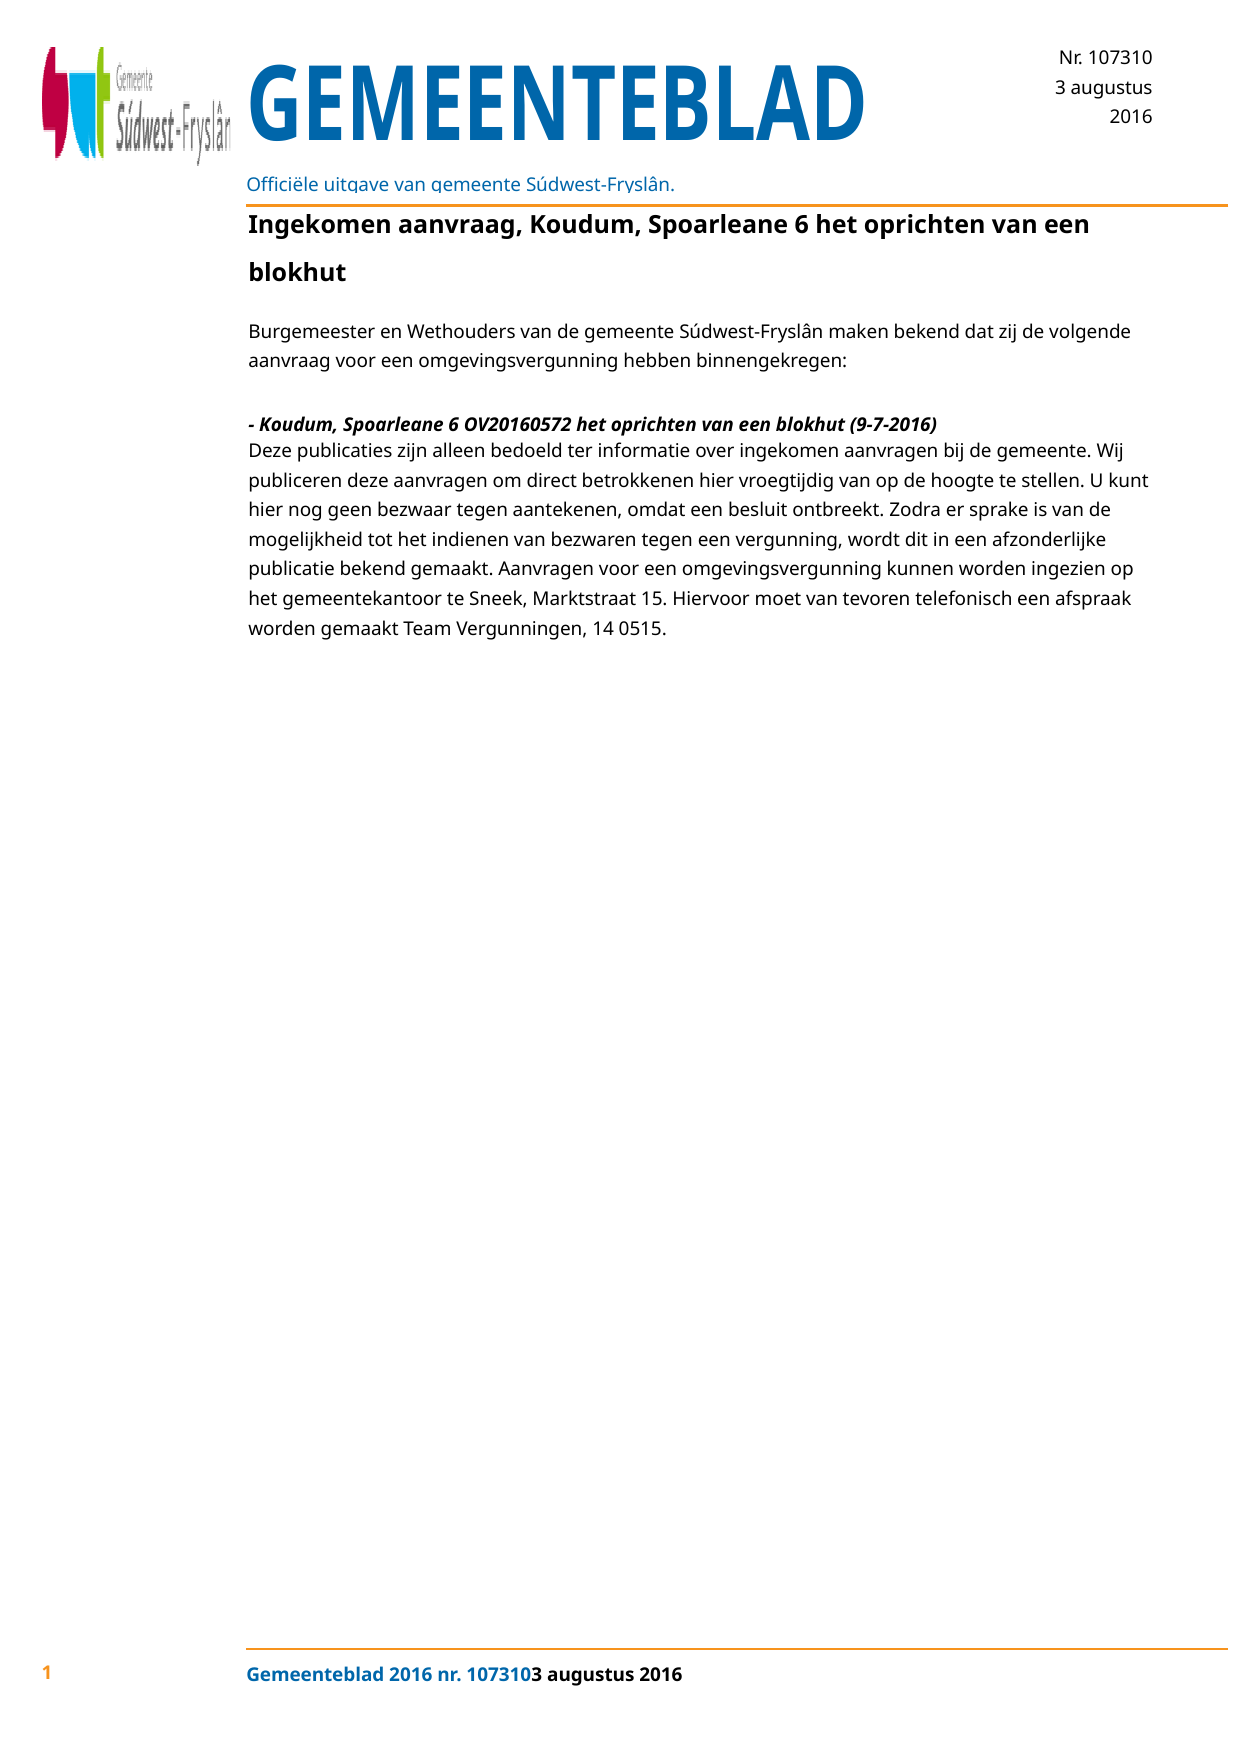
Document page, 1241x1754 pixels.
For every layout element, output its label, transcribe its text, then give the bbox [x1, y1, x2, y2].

text Deze publicaties zijn alleen bedoeld ter informatie over ingekomen aanvragen bij de gemeente. Wij publiceren deze aanvragen om direct betrokkenen hier vroegtijdig van op de hoogte te stellen. U kunt hier nog geen bezwaar tegen aantekenen, omdat een besluit ontbreekt. Zodra er sprake is van de mogelijkheid tot het indienen van bezwaren tegen een vergunning, wordt dit in een afzonderlijke publicatie bekend gemaakt. Aanvragen voor een omgevingsvergunning kunnen worden ingezien op het gemeentekantoor te Sneek, Marktstraat 15. Hiervoor moet van tevoren telefonisch een afspraak worden gemaakt Team Vergunningen, 14 0515. [248, 437, 1152, 640]
text - Koudum, Spoarleane 6 OV20160572 het oprichten van een blokhut (9-7-2016) [248, 411, 1152, 437]
text Burgemeester en Wethouders van de gemeente Súdwest-Fryslân maken bekend dat zij de volgende aanvraag voor een omgevingsvergunning hebben binnengekregen: [248, 318, 1152, 373]
text Ingekomen aanvraag, Koudum, Spoarleane 6 het oprichten van een blokhut [248, 207, 1152, 288]
picture [41, 47, 231, 172]
